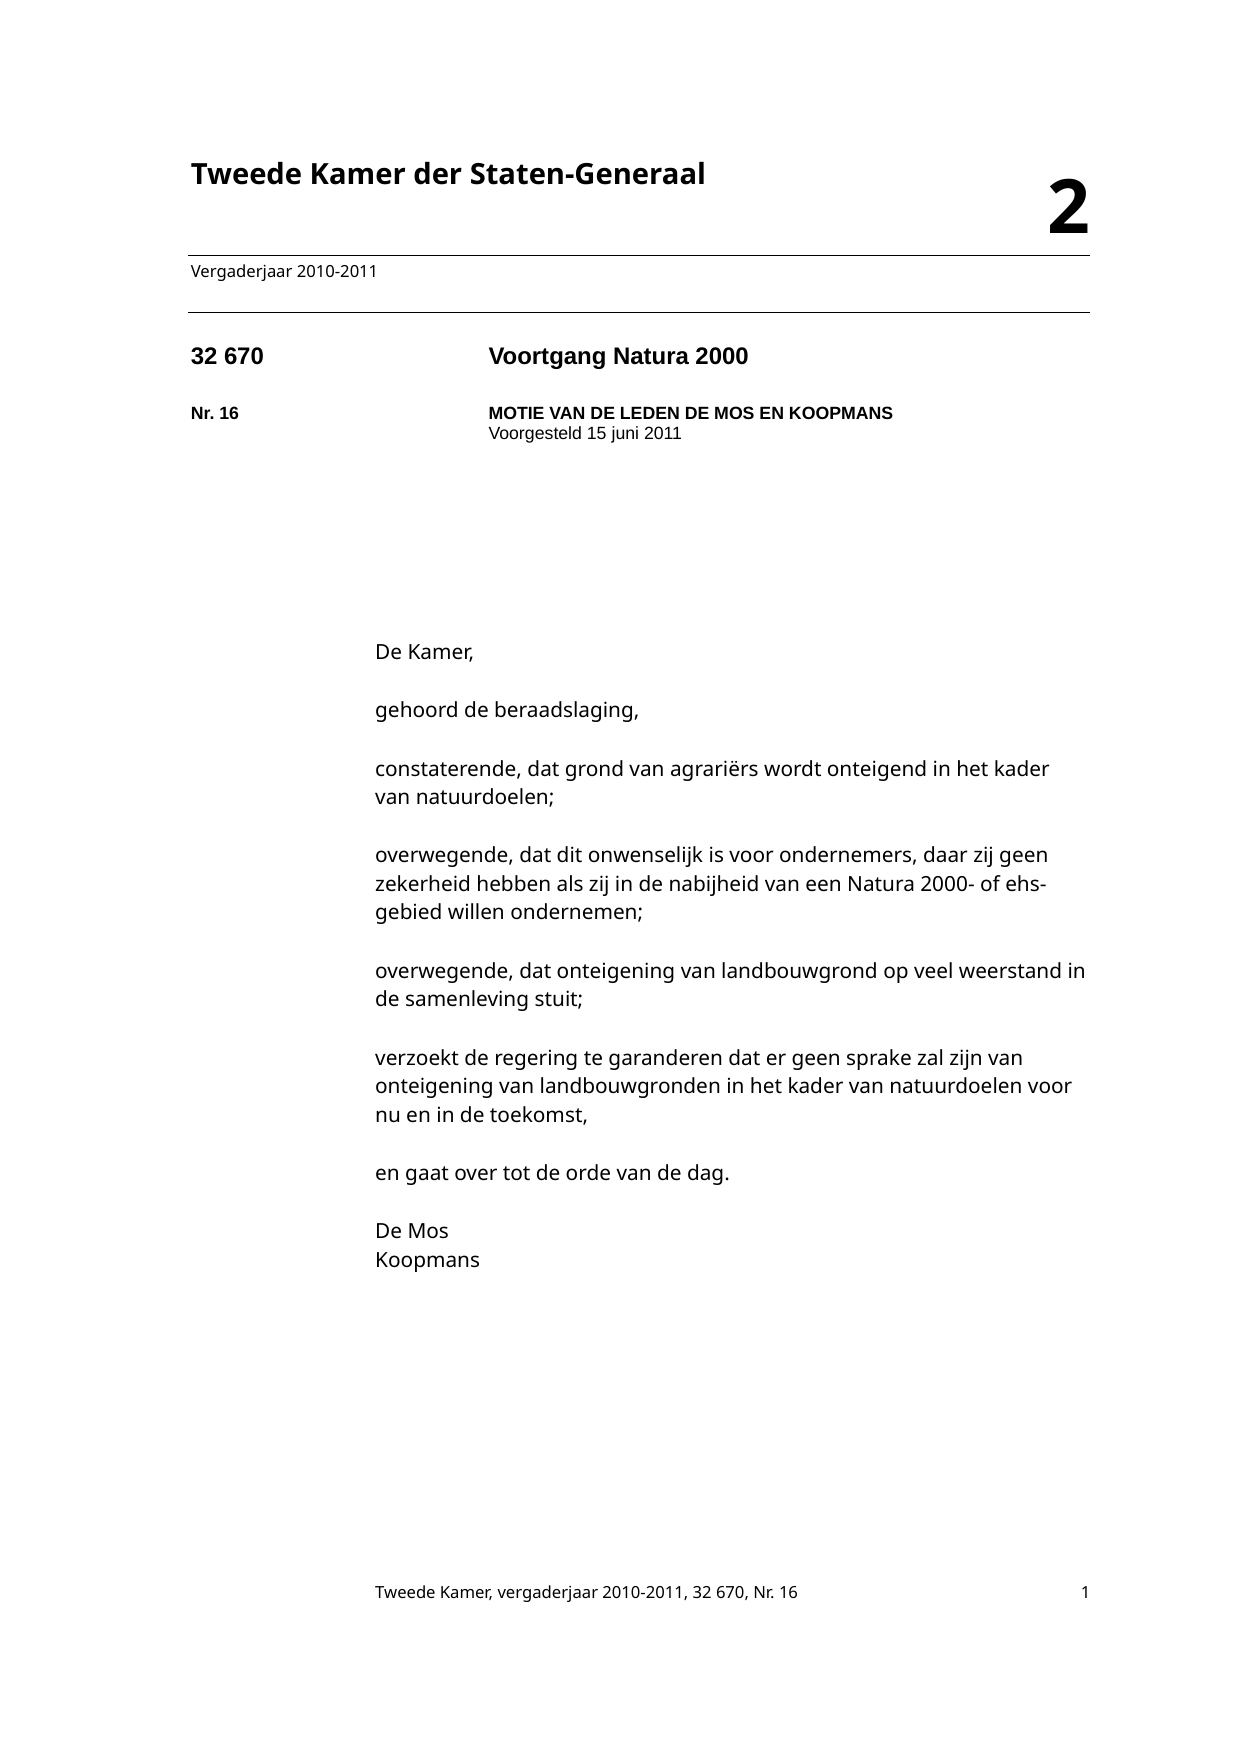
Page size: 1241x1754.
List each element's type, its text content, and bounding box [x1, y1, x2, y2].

text verzoekt de regering te garanderen dat er geen sprake zal zijn van onteigening van landbouwgronden in het kader van natuurdoelen voor nu en in de toekomst, [375, 1043, 1090, 1128]
text gehoord de beraadslaging, [375, 695, 1090, 724]
table_cell Vergaderjaar 2010-2011 [188, 256, 485, 312]
text Koopmans [375, 1245, 1090, 1273]
table_cell [485, 256, 1090, 312]
table_cell Voortgang Natura 2000 [485, 339, 1090, 399]
table_cell 32 670 [188, 339, 485, 399]
table_cell Nr. 16 [188, 399, 485, 518]
table_cell MOTIE VAN DE LEDEN DE MOS EN KOOPMANS Voorgesteld 15 juni 2011 [485, 399, 1090, 518]
text De Kamer, [375, 637, 1090, 665]
table_header Tweede Kamer der Staten-Generaal [188, 150, 909, 255]
text constaterende, dat grond van agrariërs wordt onteigend in het kader van natuurdoelen; [375, 754, 1090, 811]
text overwegende, dat dit onwenselijk is voor ondernemers, daar zij geen zekerheid hebben als zij in de nabijheid van een Natura 2000- of ehs-gebied willen ondernemen; [375, 841, 1090, 926]
text overwegende, dat onteigening van landbouwgrond op veel weerstand in de samenleving stuit; [375, 956, 1090, 1013]
text De Mos [375, 1217, 1090, 1245]
table_cell [485, 313, 1090, 339]
table_header 2 [910, 150, 1090, 255]
table_cell [188, 313, 485, 339]
text en gaat over tot de orde van de dag. [375, 1158, 1090, 1187]
